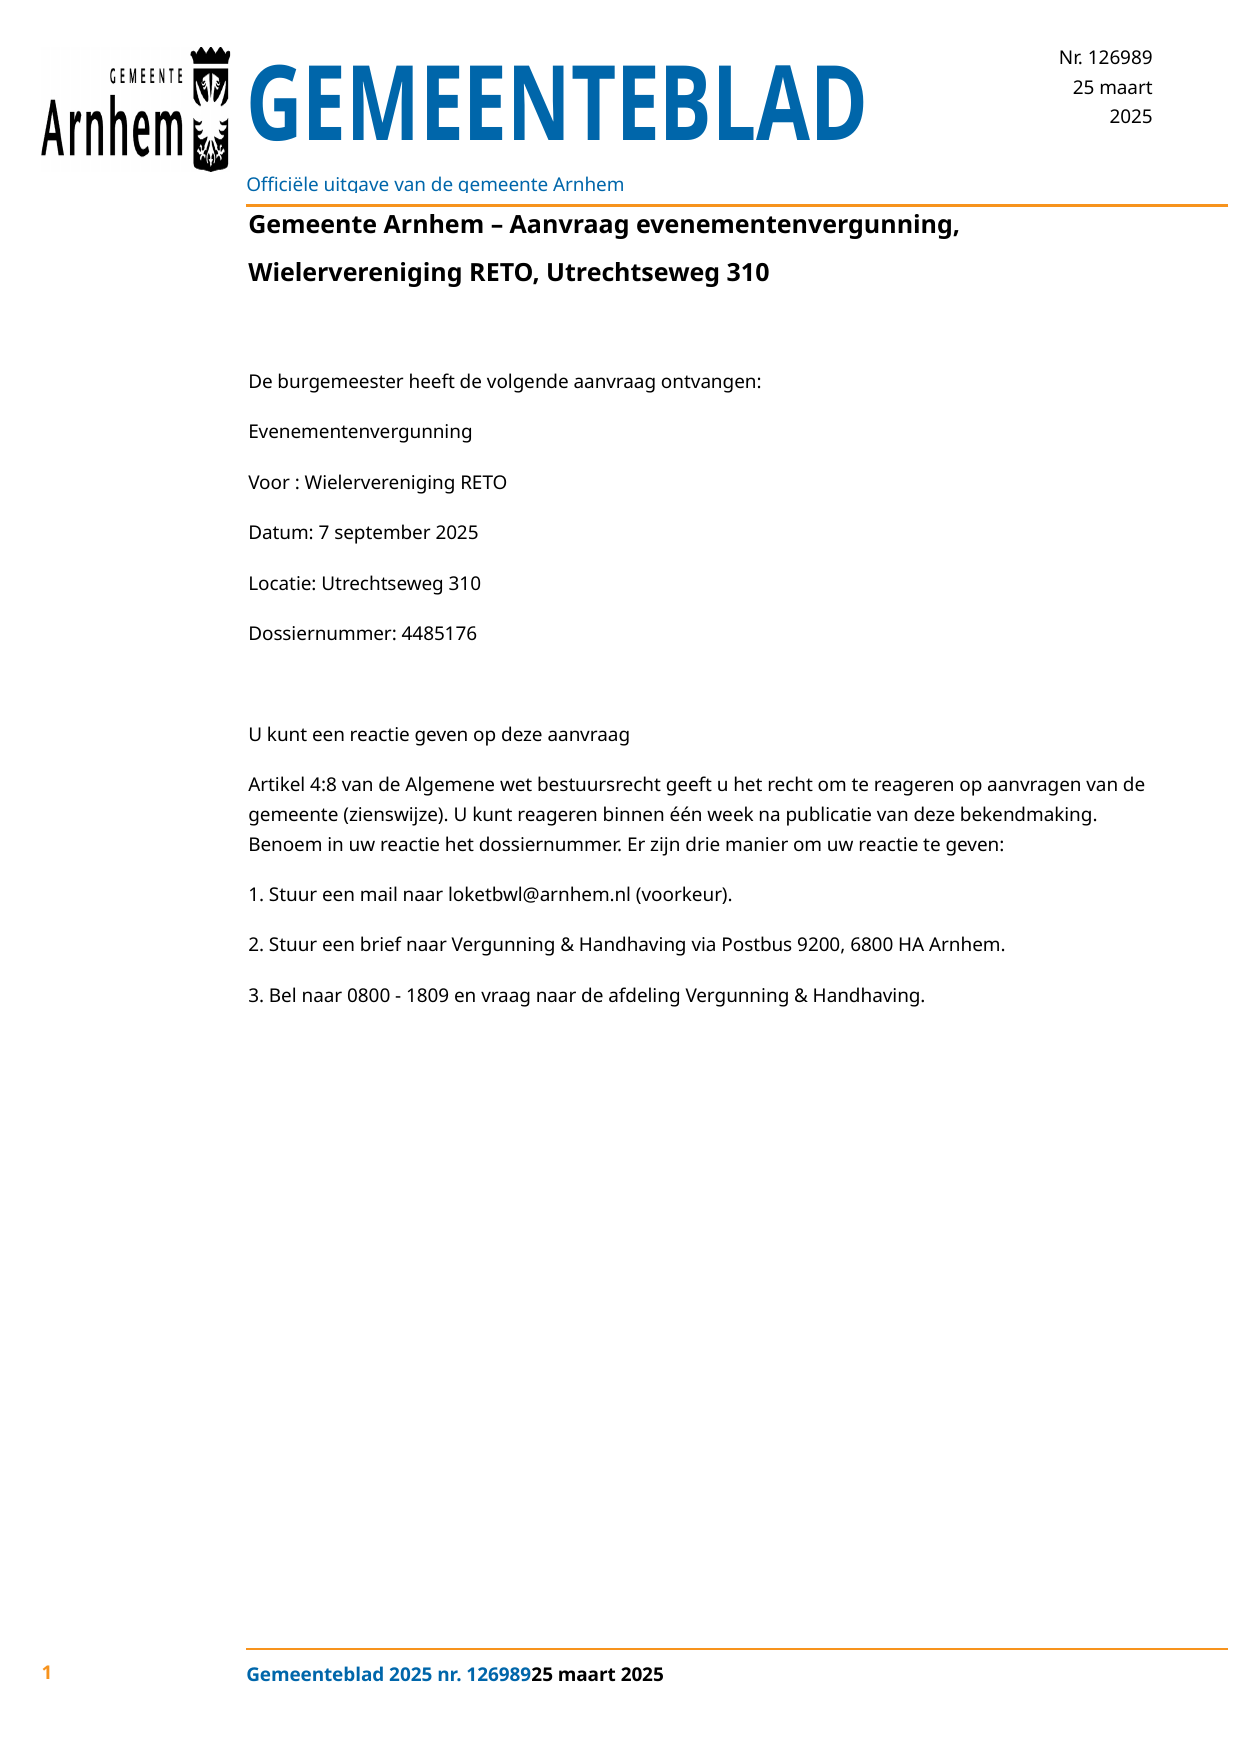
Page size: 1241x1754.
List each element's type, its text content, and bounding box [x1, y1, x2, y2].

text Dossiernummer: 4485176 [248, 620, 1152, 646]
picture [41, 47, 231, 172]
text Artikel 4:8 van de Algemene wet bestuursrecht geeft u het recht om te reageren op aanvragen van de gemeente (zienswijze). U kunt reageren binnen één week na publicatie van deze bekendmaking. Benoem in uw reactie het dossiernummer. Er zijn drie manier om uw reactie te geven: [248, 772, 1152, 857]
text Voor : Wielervereniging RETO [248, 469, 1152, 495]
text Evenementenvergunning [248, 419, 1152, 444]
text U kunt een reactie geven op deze aanvraag [248, 721, 1152, 747]
text 1. Stuur een mail naar loketbwl@arnhem.nl (voorkeur). [248, 881, 1152, 907]
text Gemeente Arnhem – Aanvraag evenementenvergunning, Wielervereniging RETO, Utrechtseweg 310 [248, 207, 1152, 288]
text 3. Bel naar 0800 - 1809 en vraag naar de afdeling Vergunning & Handhaving. [248, 982, 1152, 1008]
text 2. Stuur een brief naar Vergunning & Handhaving via Postbus 9200, 6800 HA Arnhem. [248, 932, 1152, 957]
text De burgemeester heeft de volgende aanvraag ontvangen: [248, 368, 1152, 394]
text Datum: 7 september 2025 [248, 519, 1152, 545]
text Locatie: Utrechtseweg 310 [248, 570, 1152, 596]
